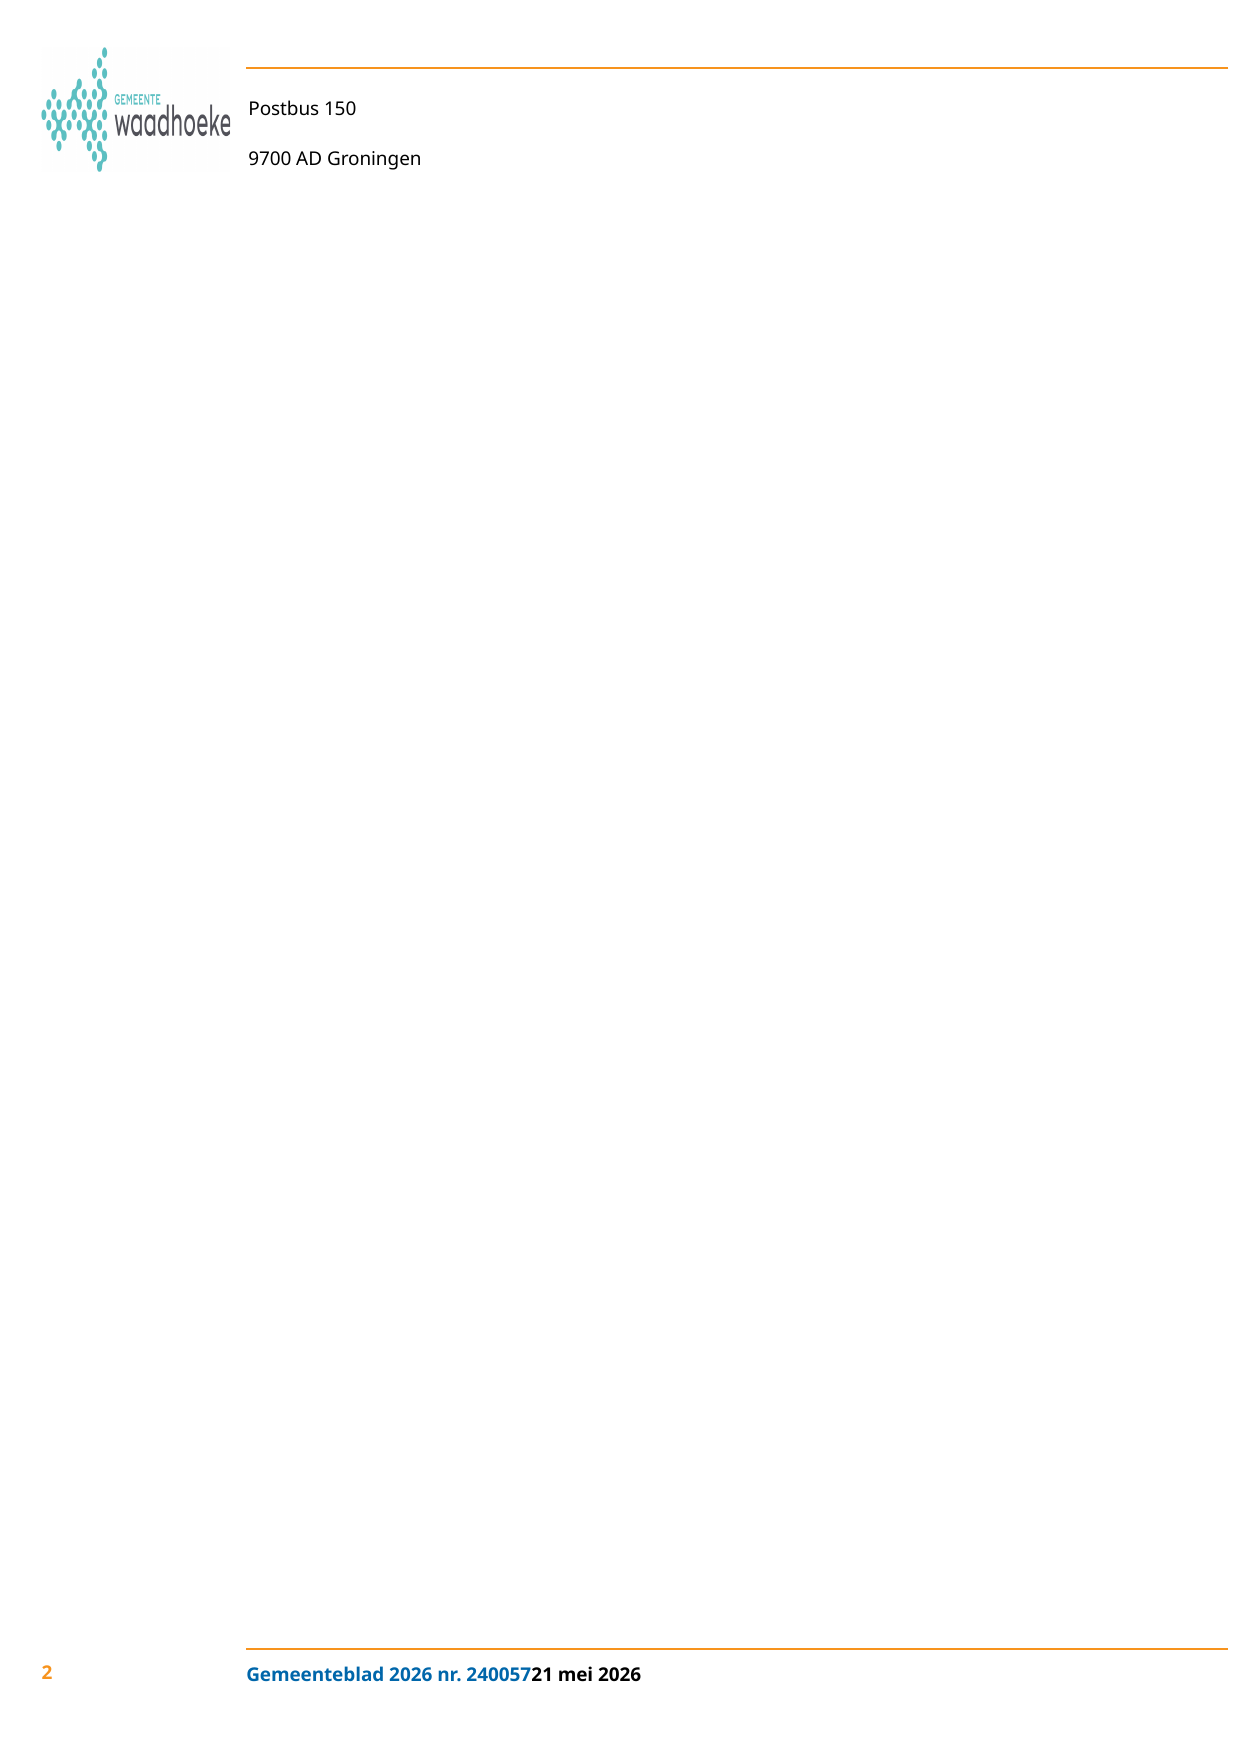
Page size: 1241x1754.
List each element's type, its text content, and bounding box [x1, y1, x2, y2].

text Postbus 150 [248, 95, 1152, 121]
text 9700 AD Groningen [248, 145, 1152, 171]
picture [41, 47, 231, 172]
